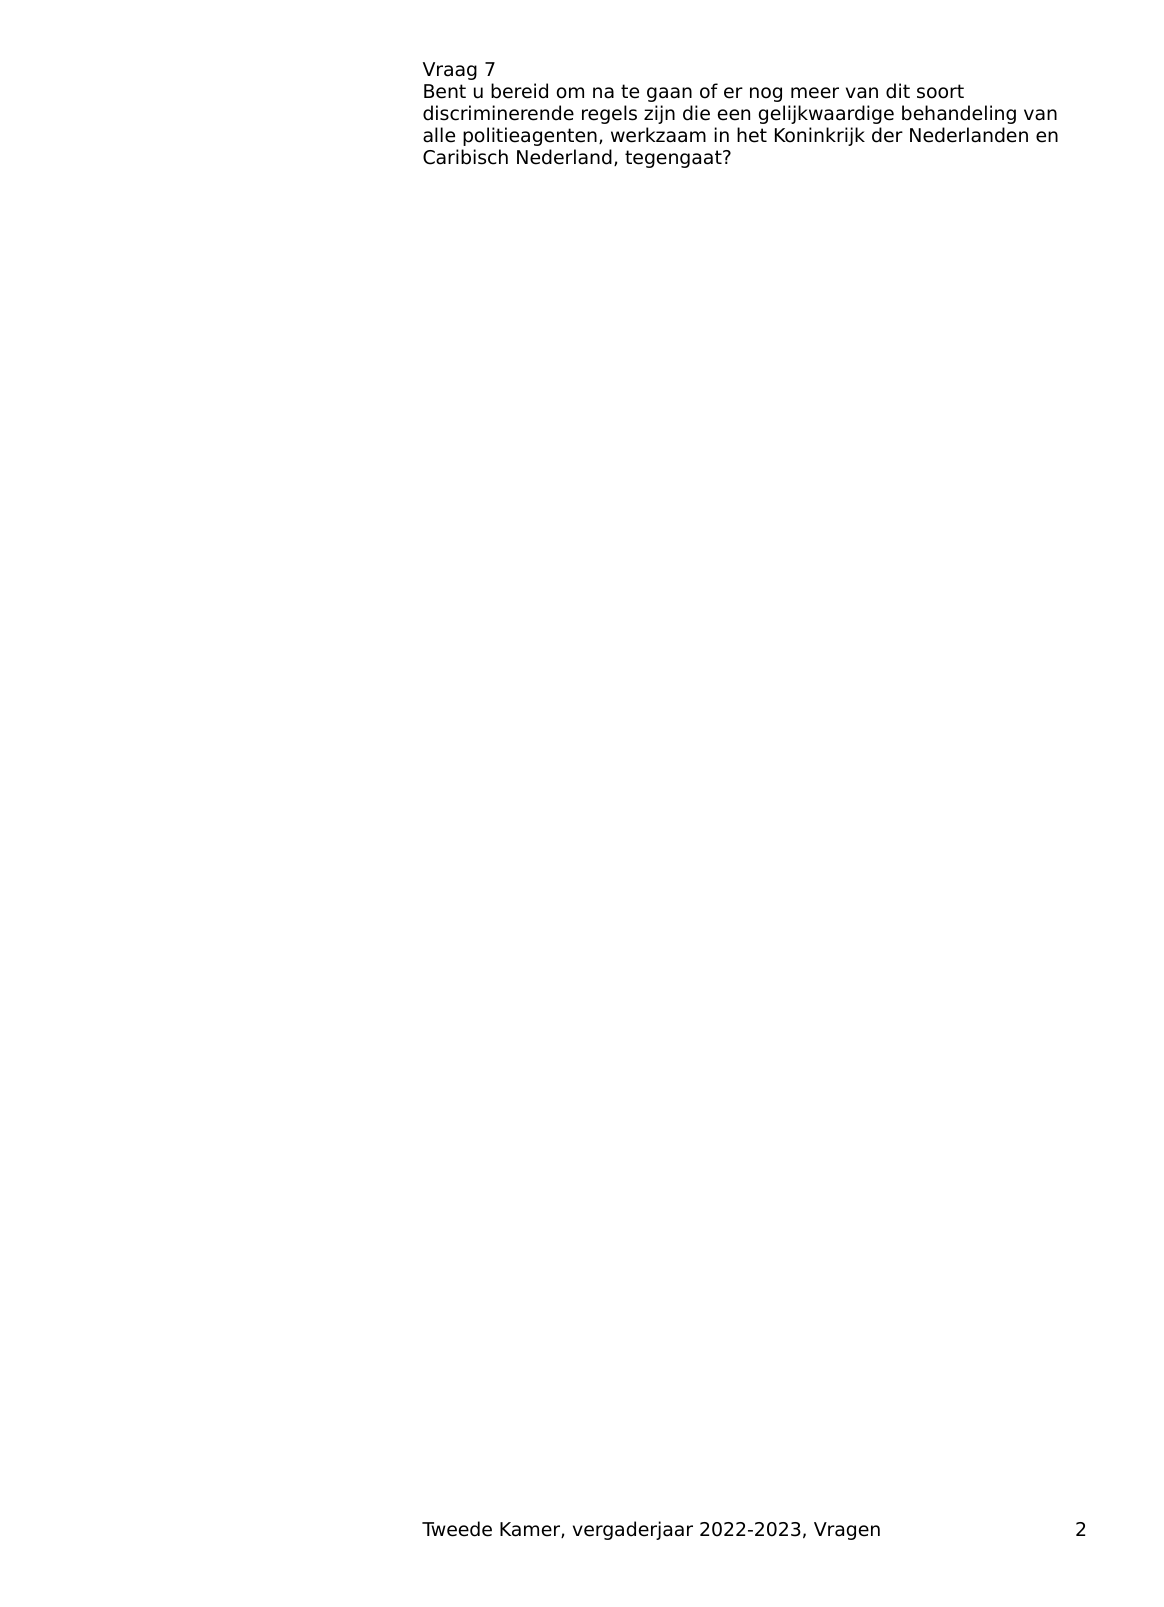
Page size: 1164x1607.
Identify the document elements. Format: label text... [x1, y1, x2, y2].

text Bent u bereid om na te gaan of er nog meer van dit soort discriminerende regels zijn die een gelijkwaardige behandeling van alle politieagenten, werkzaam in het Koninkrijk der Nederlanden en Caribisch Nederland, tegengaat? [422, 81, 1087, 169]
text Vraag 7 [422, 59, 1087, 81]
